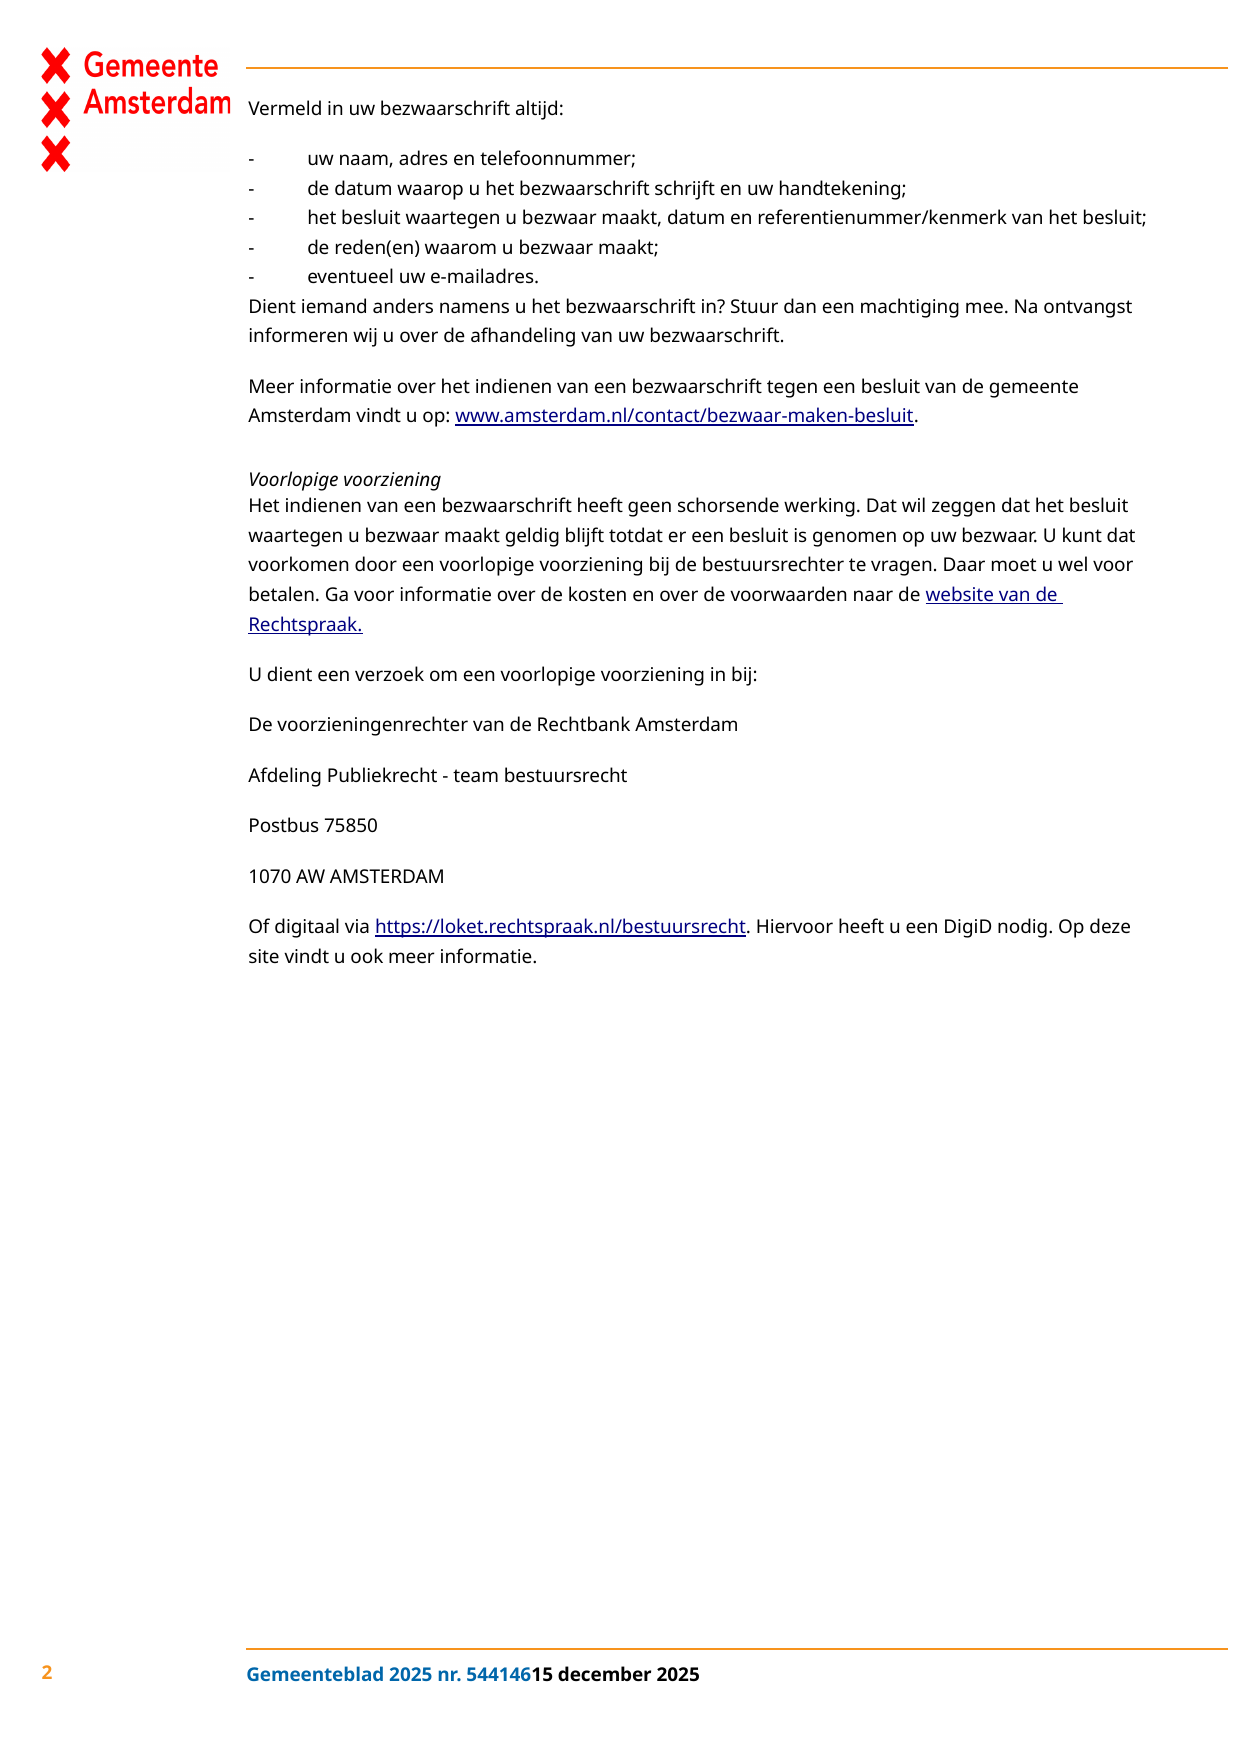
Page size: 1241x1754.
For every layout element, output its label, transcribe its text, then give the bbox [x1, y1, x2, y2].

list uw naam, adres en telefoonnummer; [248, 145, 1152, 171]
text De voorzieningenrechter van de Rechtbank Amsterdam [248, 712, 1152, 737]
text Postbus 75850 [248, 812, 1152, 838]
list de datum waarop u het bezwaarschrift schrijft en uw handtekening; [248, 175, 1152, 201]
text Dient iemand anders namens u het bezwaarschrift in? Stuur dan een machtiging mee. Na ontvangst informeren wij u over de afhandeling van uw bezwaarschrift. [248, 293, 1152, 348]
text U dient een verzoek om een voorlopige voorziening in bij: [248, 661, 1152, 687]
picture [41, 47, 231, 172]
text Het indienen van een bezwaarschrift heeft geen schorsende werking. Dat wil zeggen dat het besluit waartegen u bezwaar maakt geldig blijft totdat er een besluit is genomen op uw bezwaar. U kunt dat voorkomen door een voorlopige voorziening bij de bestuursrechter te vragen. Daar moet u wel voor betalen. Ga voor informatie over de kosten en over de voorwaarden naar de website van de Rechtspraak. [248, 492, 1152, 636]
text Afdeling Publiekrecht - team bestuursrecht [248, 762, 1152, 788]
list eventueel uw e-mailadres. [248, 263, 1152, 289]
text 1070 AW AMSTERDAM [248, 863, 1152, 888]
text Voorlopige voorziening [248, 467, 1152, 492]
text Of digitaal via https://loket.rechtspraak.nl/bestuursrecht. Hiervoor heeft u een DigiD nodig. Op deze site vindt u ook meer informatie. [248, 913, 1152, 968]
list het besluit waartegen u bezwaar maakt, datum en referentienummer/kenmerk van het besluit; [248, 204, 1152, 230]
list de reden(en) waarom u bezwaar maakt; [248, 234, 1152, 260]
text Vermeld in uw bezwaarschrift altijd: [248, 95, 1152, 121]
text Meer informatie over het indienen van een bezwaarschrift tegen een besluit van de gemeente Amsterdam vindt u op: www.amsterdam.nl/contact/bezwaar-maken-besluit. [248, 373, 1152, 428]
